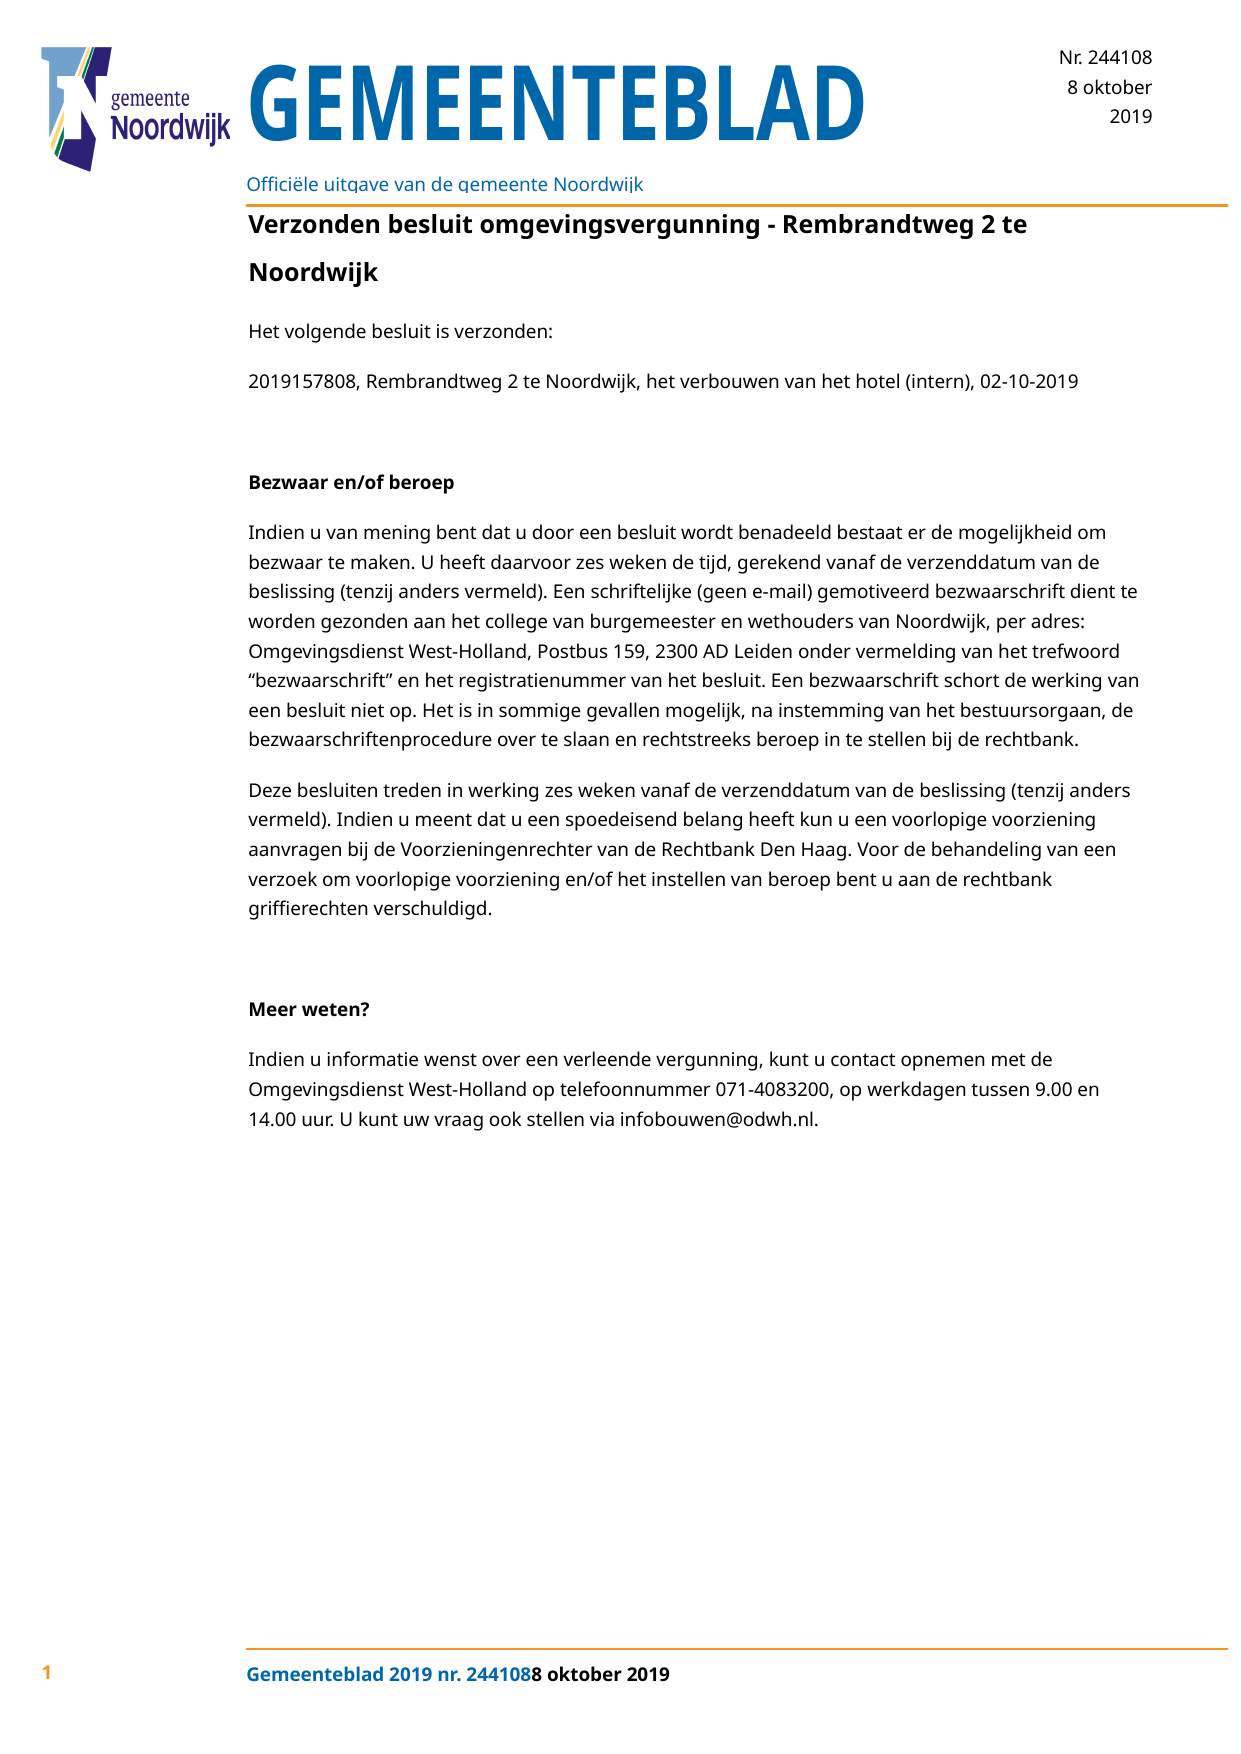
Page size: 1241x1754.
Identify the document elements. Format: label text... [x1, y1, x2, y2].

picture [41, 47, 231, 172]
text Indien u informatie wenst over een verleende vergunning, kunt u contact opnemen met de Omgevingsdienst West-Holland op telefoonnummer 071-4083200, op werkdagen tussen 9.00 en 14.00 uur. U kunt uw vraag ook stellen via infobouwen@odwh.nl. [248, 1047, 1152, 1132]
text Het volgende besluit is verzonden: [248, 318, 1152, 344]
text 2019157808, Rembrandtweg 2 te Noordwijk, het verbouwen van het hotel (intern), 02-10-2019 [248, 368, 1152, 394]
text Meer weten? [248, 996, 1152, 1022]
text Verzonden besluit omgevingsvergunning - Rembrandtweg 2 te Noordwijk [248, 207, 1152, 288]
text Bezwaar en/of beroep [248, 469, 1152, 495]
text Indien u van mening bent dat u door een besluit wordt benadeeld bestaat er de mogelijkheid om bezwaar te maken. U heeft daarvoor zes weken de tijd, gerekend vanaf de verzenddatum van de beslissing (tenzij anders vermeld). Een schriftelijke (geen e-mail) gemotiveerd bezwaarschrift dient te worden gezonden aan het college van burgemeester en wethouders van Noordwijk, per adres: Omgevingsdienst West-Holland, Postbus 159, 2300 AD Leiden onder vermelding van het trefwoord “bezwaarschrift” en het registratienummer van het besluit. Een bezwaarschrift schort de werking van een besluit niet op. Het is in sommige gevallen mogelijk, na instemming van het bestuursorgaan, de bezwaarschriftenprocedure over te slaan en rechtstreeks beroep in te stellen bij de rechtbank. [248, 519, 1152, 752]
text Deze besluiten treden in werking zes weken vanaf de verzenddatum van de beslissing (tenzij anders vermeld). Indien u meent dat u een spoedeisend belang heeft kun u een voorlopige voorziening aanvragen bij de Voorzieningenrechter van de Rechtbank Den Haag. Voor de behandeling van een verzoek om voorlopige voorziening en/of het instellen van beroep bent u aan de rechtbank griffierechten verschuldigd. [248, 777, 1152, 921]
